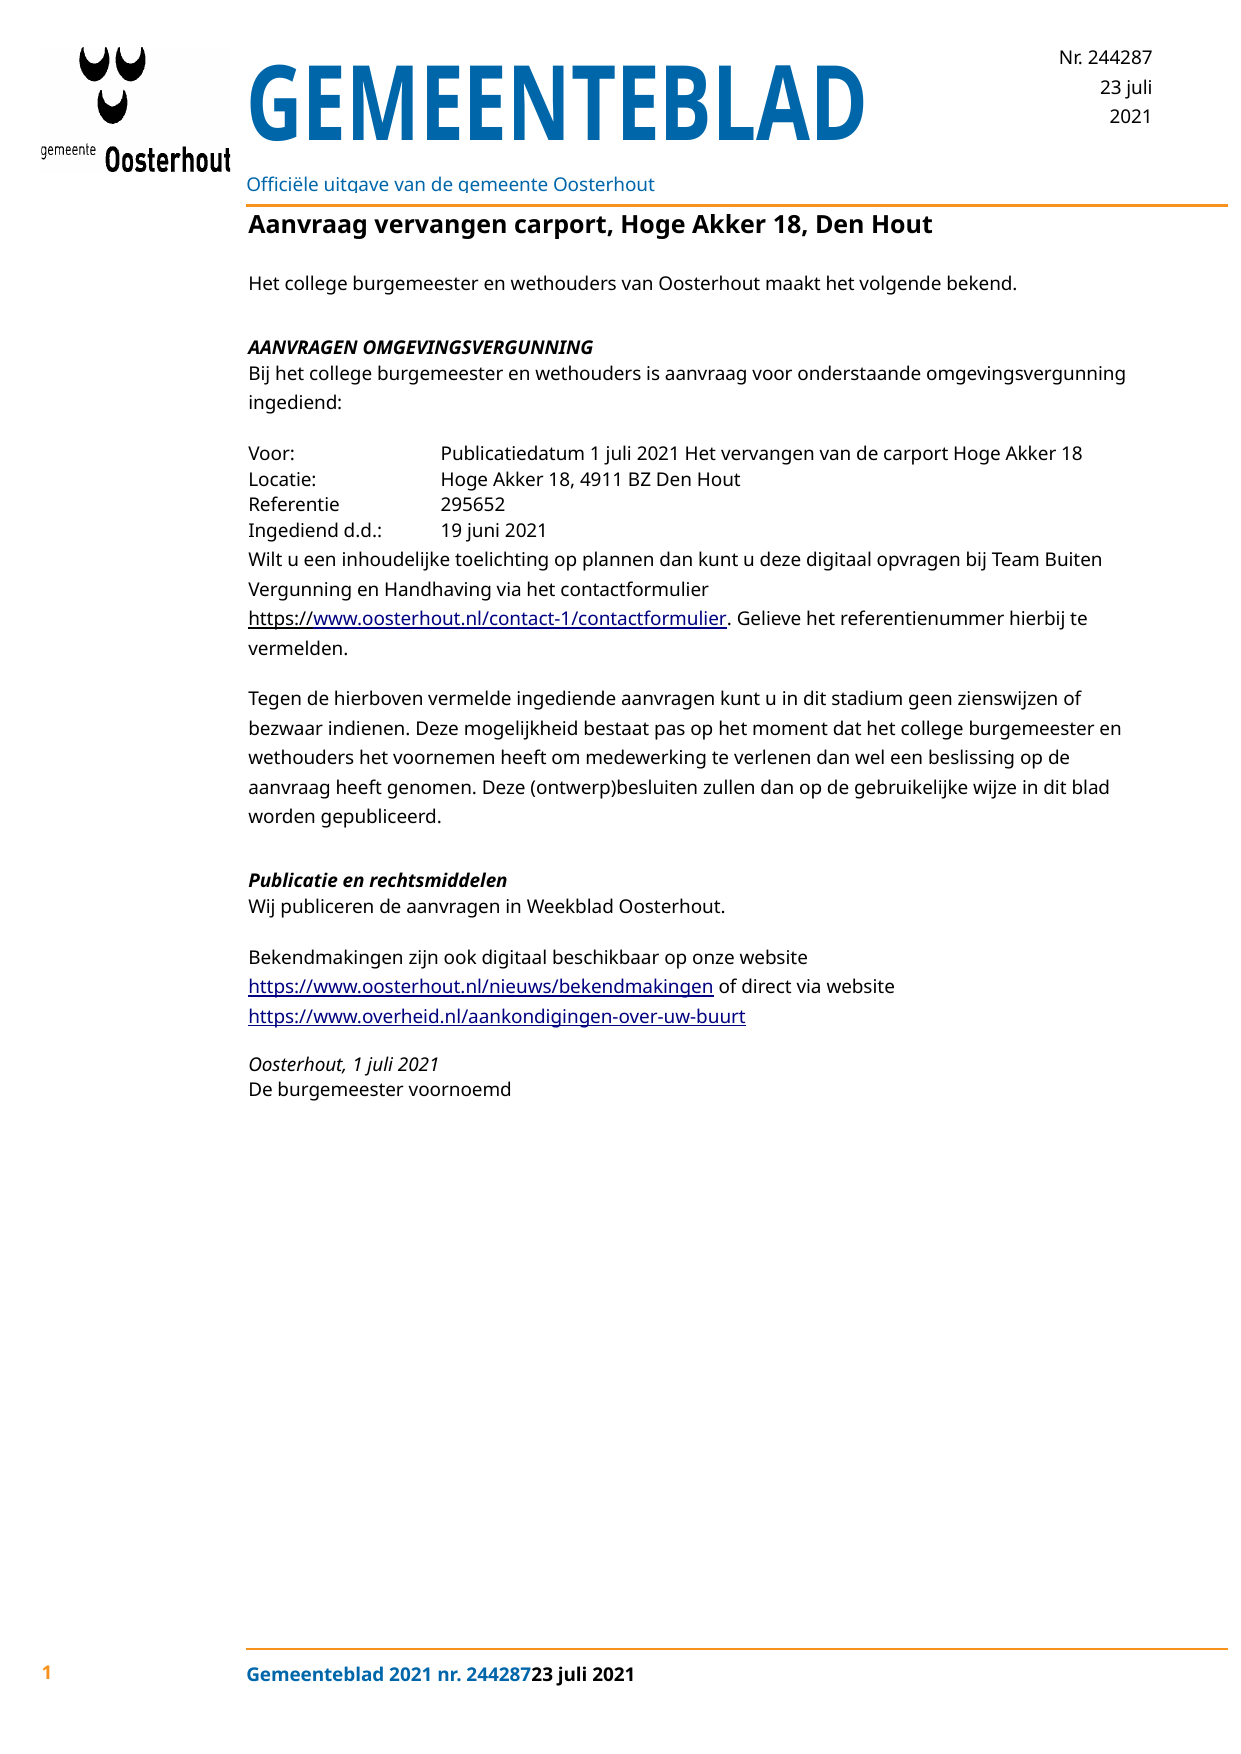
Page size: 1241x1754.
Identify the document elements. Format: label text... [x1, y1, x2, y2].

table_header Publicatiedatum 1 juli 2021 Het vervangen van de carport Hoge Akker 18 [440, 440, 1152, 466]
text Oosterhout, 1 juli 2021 [248, 1051, 1152, 1077]
text Wilt u een inhoudelijke toelichting op plannen dan kunt u deze digitaal opvragen bij Team Buiten Vergunning en Handhaving via het contactformulier https://www.oosterhout.nl/contact-1/contactformulier. Gelieve het referentienummer hierbij te vermelden. [248, 546, 1152, 661]
table_cell 295652 [440, 492, 1152, 517]
text Aanvraag vervangen carport, Hoge Akker 18, Den Hout [248, 207, 1152, 241]
table_cell 19 juni 2021 [440, 517, 1152, 543]
table_cell Referentie [248, 492, 440, 517]
text Wij publiceren de aanvragen in Weekblad Oosterhout. [248, 893, 1152, 919]
text AANVRAGEN OMGEVINGSVERGUNNING [248, 334, 1152, 360]
text De burgemeester voornoemd [248, 1077, 1152, 1102]
table_cell Hoge Akker 18, 4911 BZ Den Hout [440, 466, 1152, 492]
text Tegen de hierboven vermelde ingediende aanvragen kunt u in dit stadium geen zienswijzen of bezwaar indienen. Deze mogelijkheid bestaat pas op het moment dat het college burgemeester en wethouders het voornemen heeft om medewerking te verlenen dan wel een beslissing op de aanvraag heeft genomen. Deze (ontwerp)besluiten zullen dan op de gebruikelijke wijze in dit blad worden gepubliceerd. [248, 685, 1152, 829]
text Publicatie en rechtsmiddelen [248, 868, 1152, 893]
table_header Voor: [248, 440, 440, 466]
text Bij het college burgemeester en wethouders is aanvraag voor onderstaande omgevingsvergunning ingediend: [248, 360, 1152, 415]
text Bekendmakingen zijn ook digitaal beschikbaar op onze website https://www.oosterhout.nl/nieuws/bekendmakingen of direct via website https://www.overheid.nl/aankondigingen-over-uw-buurt [248, 944, 1152, 1029]
table_cell Ingediend d.d.: [248, 517, 440, 543]
table_cell Locatie: [248, 466, 440, 492]
picture [41, 47, 231, 172]
text Het college burgemeester en wethouders van Oosterhout maakt het volgende bekend. [248, 270, 1152, 296]
